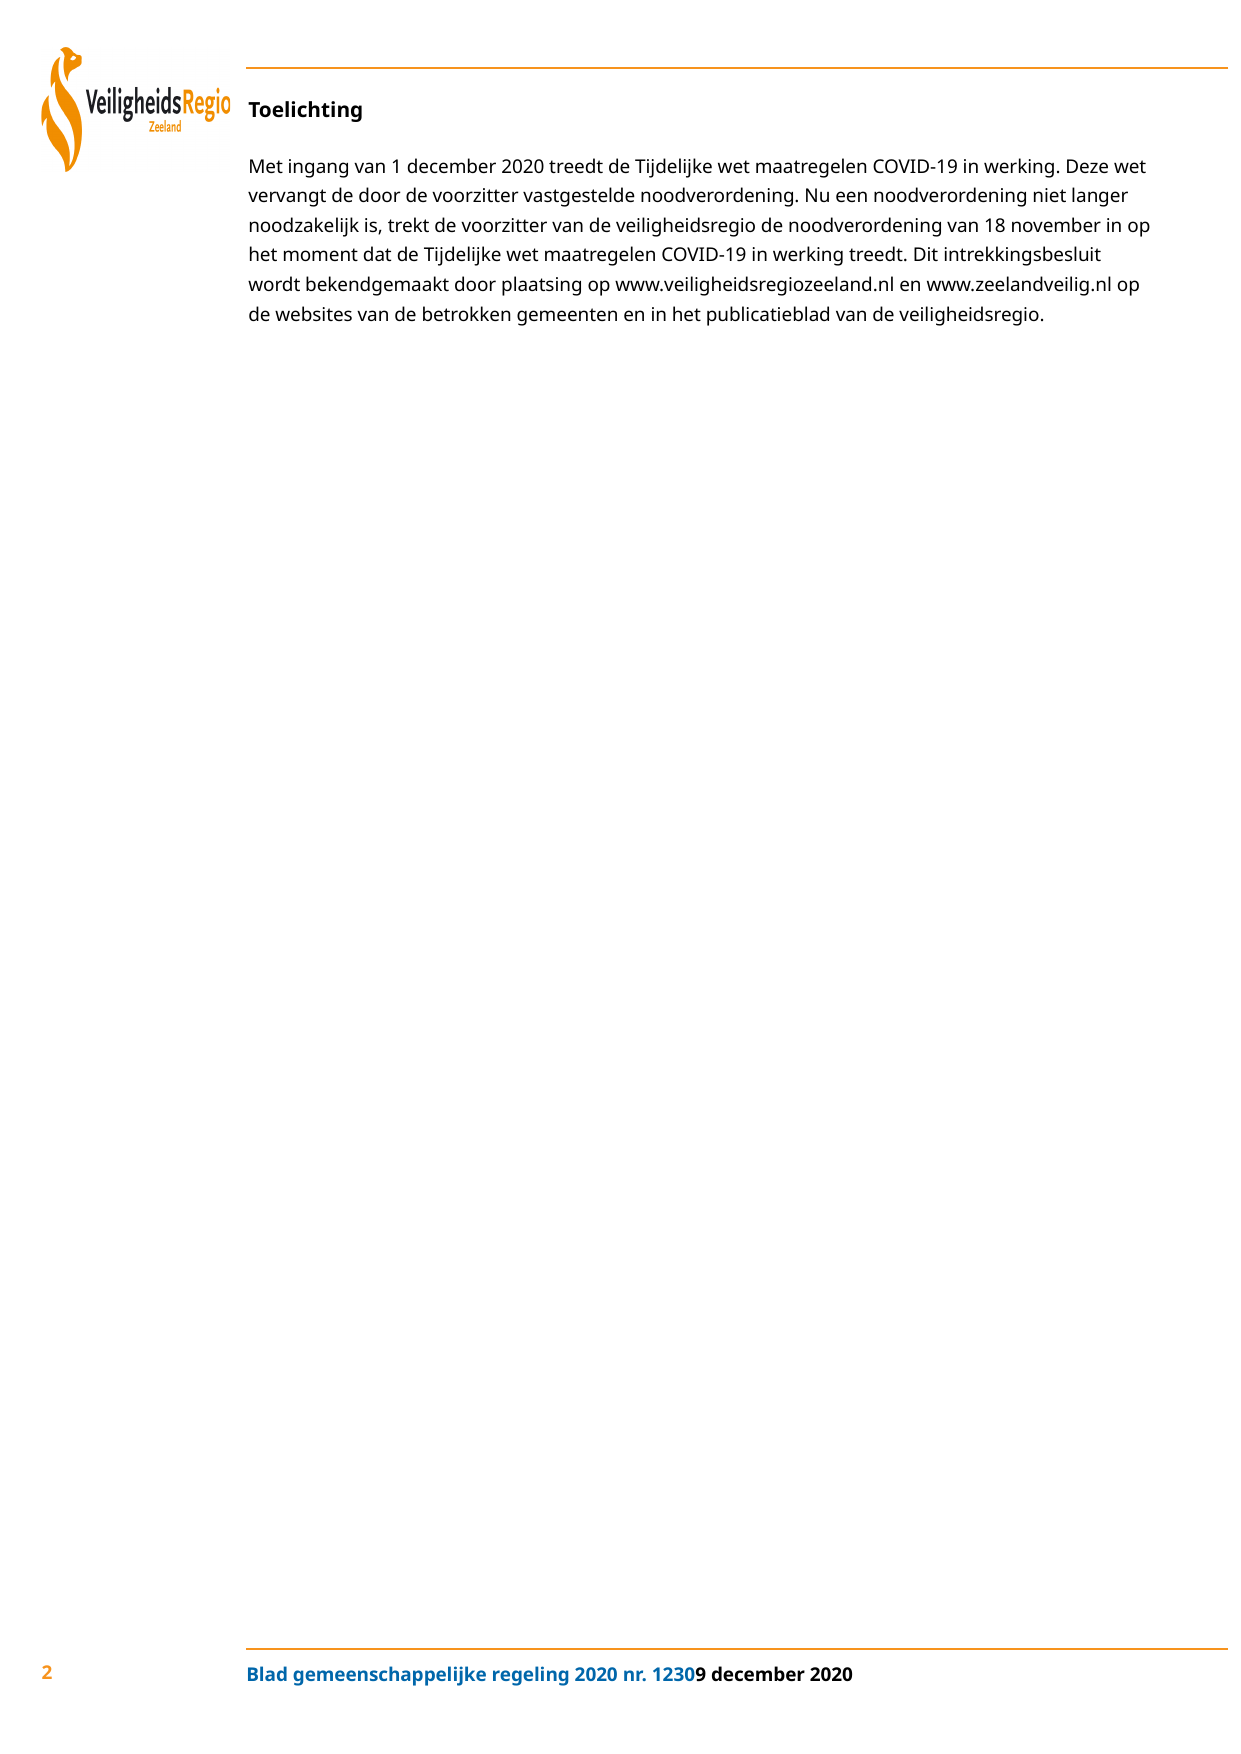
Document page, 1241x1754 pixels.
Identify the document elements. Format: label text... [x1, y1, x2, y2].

text Met ingang van 1 december 2020 treedt de Tijdelijke wet maatregelen COVID-19 in werking. Deze wet vervangt de door de voorzitter vastgestelde noodverordening. Nu een noodverordening niet langer noodzakelijk is, trekt de voorzitter van de veiligheidsregio de noodverordening van 18 november in op het moment dat de Tijdelijke wet maatregelen COVID-19 in werking treedt. Dit intrekkingsbesluit wordt bekendgemaakt door plaatsing op www.veiligheidsregiozeeland.nl en www.zeelandveilig.nl op de websites van de betrokken gemeenten en in het publicatieblad van de veiligheidsregio. [248, 153, 1152, 327]
picture [41, 47, 231, 172]
text Toelichting [248, 95, 1152, 123]
